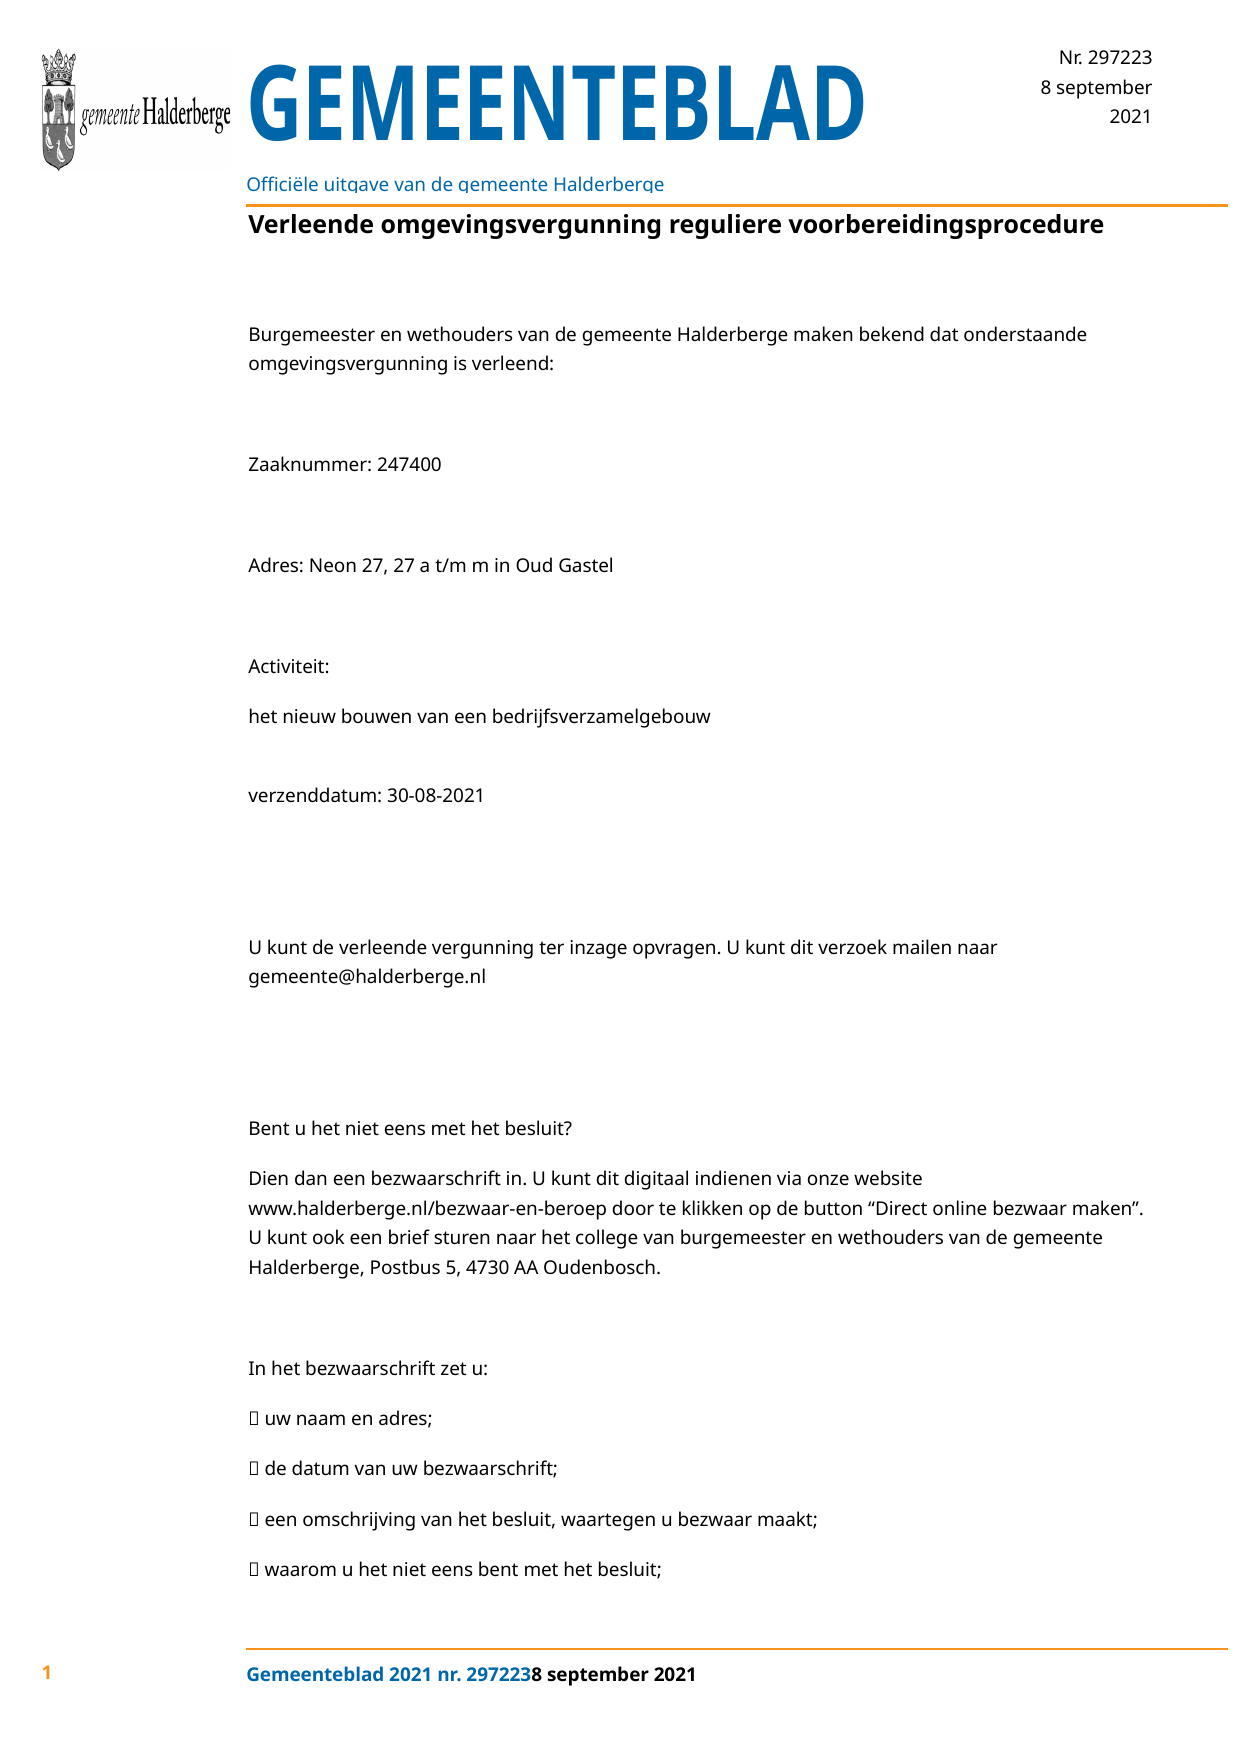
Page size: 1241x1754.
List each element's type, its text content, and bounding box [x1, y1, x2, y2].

text U kunt de verleende vergunning ter inzage opvragen. U kunt dit verzoek mailen naar gemeente@halderberge.nl [248, 934, 1152, 989]
table_header het nieuw bouwen van een bedrijfsverzamelgebouw [248, 703, 1152, 729]
text Activiteit: [248, 653, 1152, 678]
text Verleende omgevingsvergunning reguliere voorbereidingsprocedure [248, 207, 1152, 241]
text  uw naam en adres; [248, 1405, 1152, 1431]
text  een omschrijving van het besluit, waartegen u bezwaar maakt; [248, 1506, 1152, 1532]
text In het bezwaarschrift zet u: [248, 1355, 1152, 1381]
text Dien dan een bezwaarschrift in. U kunt dit digitaal indienen via onze website www.halderberge.nl/bezwaar-en-beroep door te klikken op de button “Direct online bezwaar maken”. U kunt ook een brief sturen naar het college van burgemeester en wethouders van de gemeente Halderberge, Postbus 5, 4730 AA Oudenbosch. [248, 1165, 1152, 1280]
text  waarom u het niet eens bent met het besluit; [248, 1556, 1152, 1582]
text Adres: Neon 27, 27 a t/m m in Oud Gastel [248, 552, 1152, 578]
text Bent u het niet eens met het besluit? [248, 1115, 1152, 1141]
text verzenddatum: 30-08-2021 [248, 783, 1152, 808]
picture [41, 47, 231, 172]
text Zaaknummer: 247400 [248, 451, 1152, 477]
text Burgemeester en wethouders van de gemeente Halderberge maken bekend dat onderstaande omgevingsvergunning is verleend: [248, 321, 1152, 376]
text  de datum van uw bezwaarschrift; [248, 1456, 1152, 1481]
